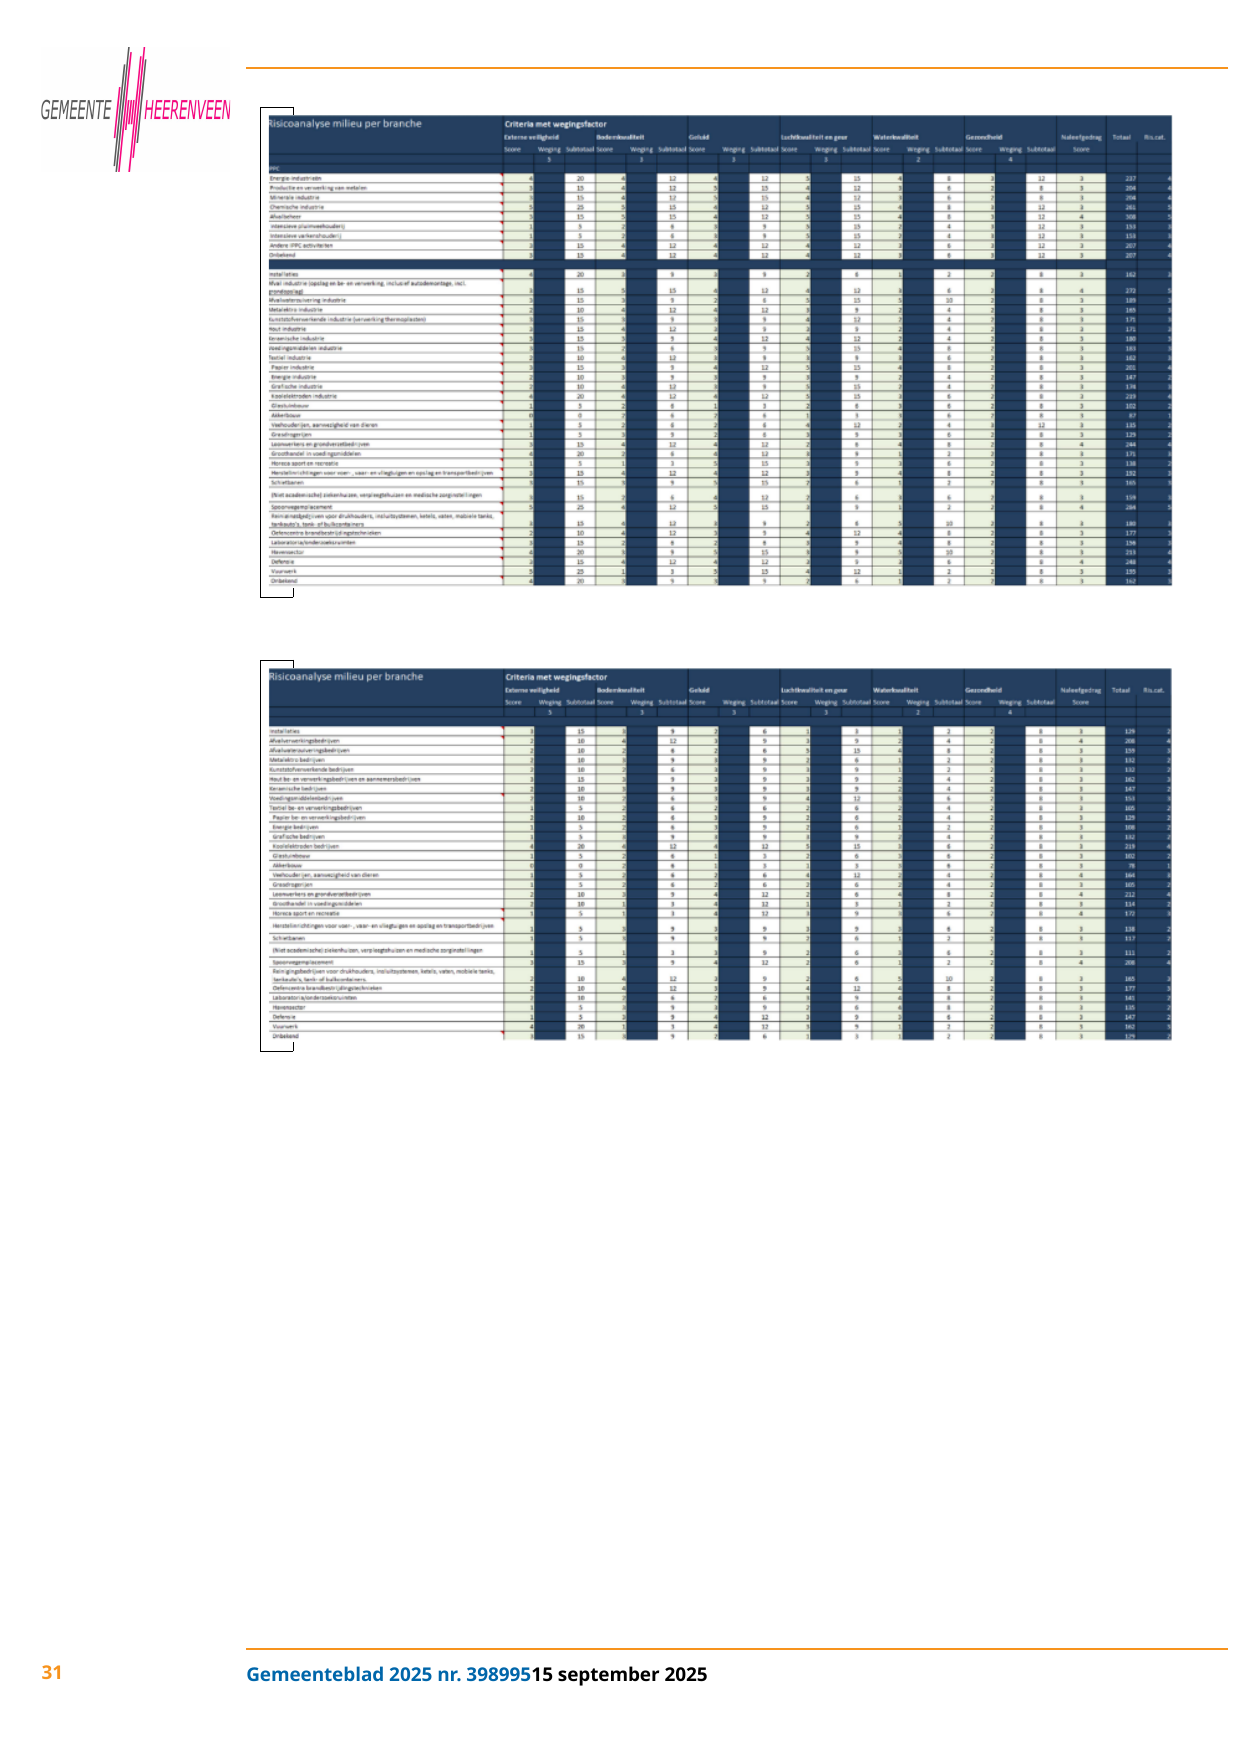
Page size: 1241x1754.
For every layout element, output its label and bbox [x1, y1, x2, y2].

picture [268, 115, 1173, 588]
picture [41, 47, 231, 172]
picture [268, 668, 1173, 1042]
